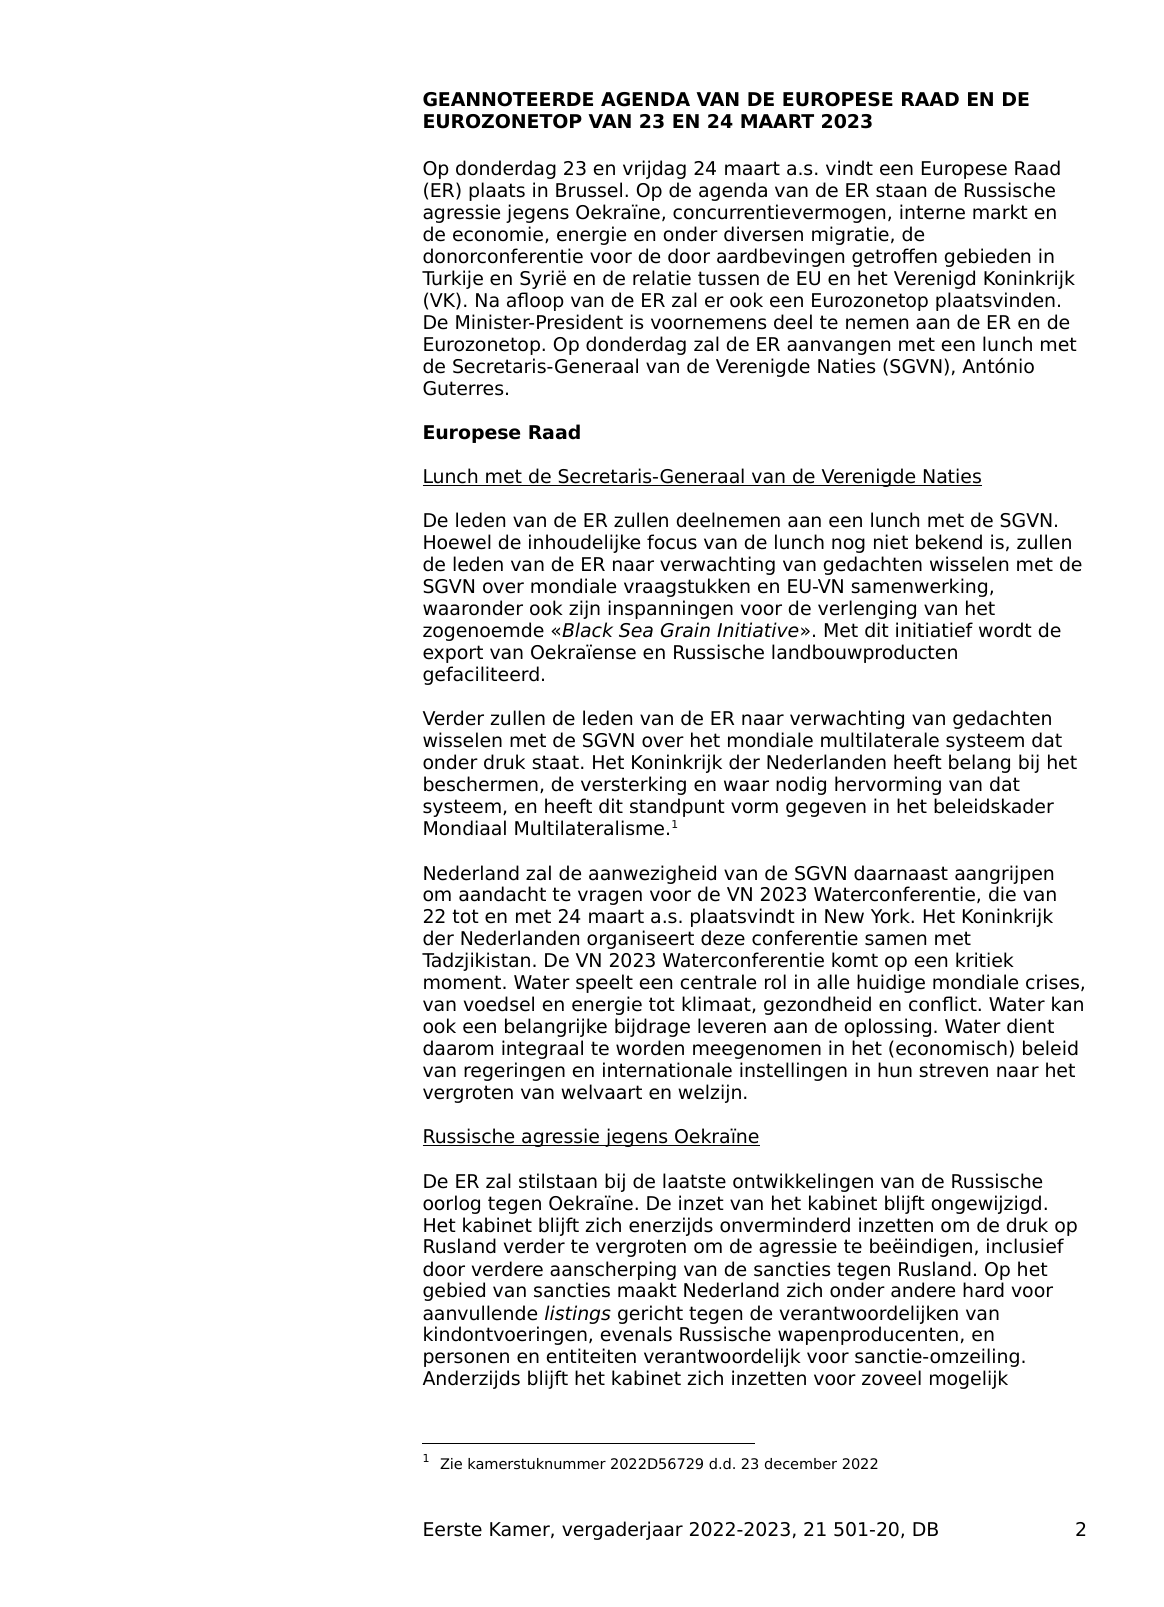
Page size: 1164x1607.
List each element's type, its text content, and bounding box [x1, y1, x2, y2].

subtitle Europese Raad [422, 422, 1087, 444]
subtitle Lunch met de Secretaris-Generaal van de Verenigde Naties [422, 466, 1087, 488]
text Zie kamerstuknummer 2022D56729 d.d. 23 december 2022 [422, 1452, 1087, 1474]
subtitle Russische agressie jegens Oekraïne [422, 1126, 1087, 1148]
text De ER zal stilstaan bij de laatste ontwikkelingen van de Russische oorlog tegen Oekraïne. De inzet van het kabinet blijft ongewijzigd. Het kabinet blijft zich enerzijds onverminderd inzetten om de druk op Rusland verder te vergroten om de agressie te beëindigen, inclusief door verdere aanscherping van de sancties tegen Rusland. Op het gebied van sancties maakt Nederland zich onder andere hard voor aanvullende listings gericht tegen de verantwoordelijken van kindontvoeringen, evenals Russische wapenproducenten, en personen en entiteiten verantwoordelijk voor sanctie-omzeiling. Anderzijds blijft het kabinet zich inzetten voor zoveel mogelijk [422, 1171, 1087, 1390]
text De leden van de ER zullen deelnemen aan een lunch met de SGVN. Hoewel de inhoudelijke focus van de lunch nog niet bekend is, zullen de leden van de ER naar verwachting van gedachten wisselen met de SGVN over mondiale vraagstukken en EU-VN samenwerking, waaronder ook zijn inspanningen voor de verlenging van het zogenoemde «Black Sea Grain Initiative». Met dit initiatief wordt de export van Oekraïense en Russische landbouwproducten gefaciliteerd. [422, 510, 1087, 686]
text Nederland zal de aanwezigheid van de SGVN daarnaast aangrijpen om aandacht te vragen voor de VN 2023 Waterconferentie, die van 22 tot en met 24 maart a.s. plaatsvindt in New York. Het Koninkrijk der Nederlanden organiseert deze conferentie samen met Tadzjikistan. De VN 2023 Waterconferentie komt op een kritiek moment. Water speelt een centrale rol in alle huidige mondiale crises, van voedsel en energie tot klimaat, gezondheid en conflict. Water kan ook een belangrijke bijdrage leveren aan de oplossing. Water dient daarom integraal te worden meegenomen in het (economisch) beleid van regeringen en internationale instellingen in hun streven naar het vergroten van welvaart en welzijn. [422, 862, 1087, 1104]
subtitle GEANNOTEERDE AGENDA VAN DE EUROPESE RAAD EN DE EUROZONETOP VAN 23 EN 24 MAART 2023 [422, 89, 1087, 133]
text Op donderdag 23 en vrijdag 24 maart a.s. vindt een Europese Raad (ER) plaats in Brussel. Op de agenda van de ER staan de Russische agressie jegens Oekraïne, concurrentievermogen, interne markt en de economie, energie en onder diversen migratie, de donorconferentie voor de door aardbevingen getroffen gebieden in Turkije en Syrië en de relatie tussen de EU en het Verenigd Koninkrijk (VK). Na afloop van de ER zal er ook een Eurozonetop plaatsvinden. De Minister-President is voornemens deel te nemen aan de ER en de Eurozonetop. Op donderdag zal de ER aanvangen met een lunch met de Secretaris-Generaal van de Verenigde Naties (SGVN), António Guterres. [422, 158, 1087, 400]
text Verder zullen de leden van de ER naar verwachting van gedachten wisselen met de SGVN over het mondiale multilaterale systeem dat onder druk staat. Het Koninkrijk der Nederlanden heeft belang bij het beschermen, de versterking en waar nodig hervorming van dat systeem, en heeft dit standpunt vorm gegeven in het beleidskader Mondiaal Multilateralisme. [422, 708, 1087, 840]
